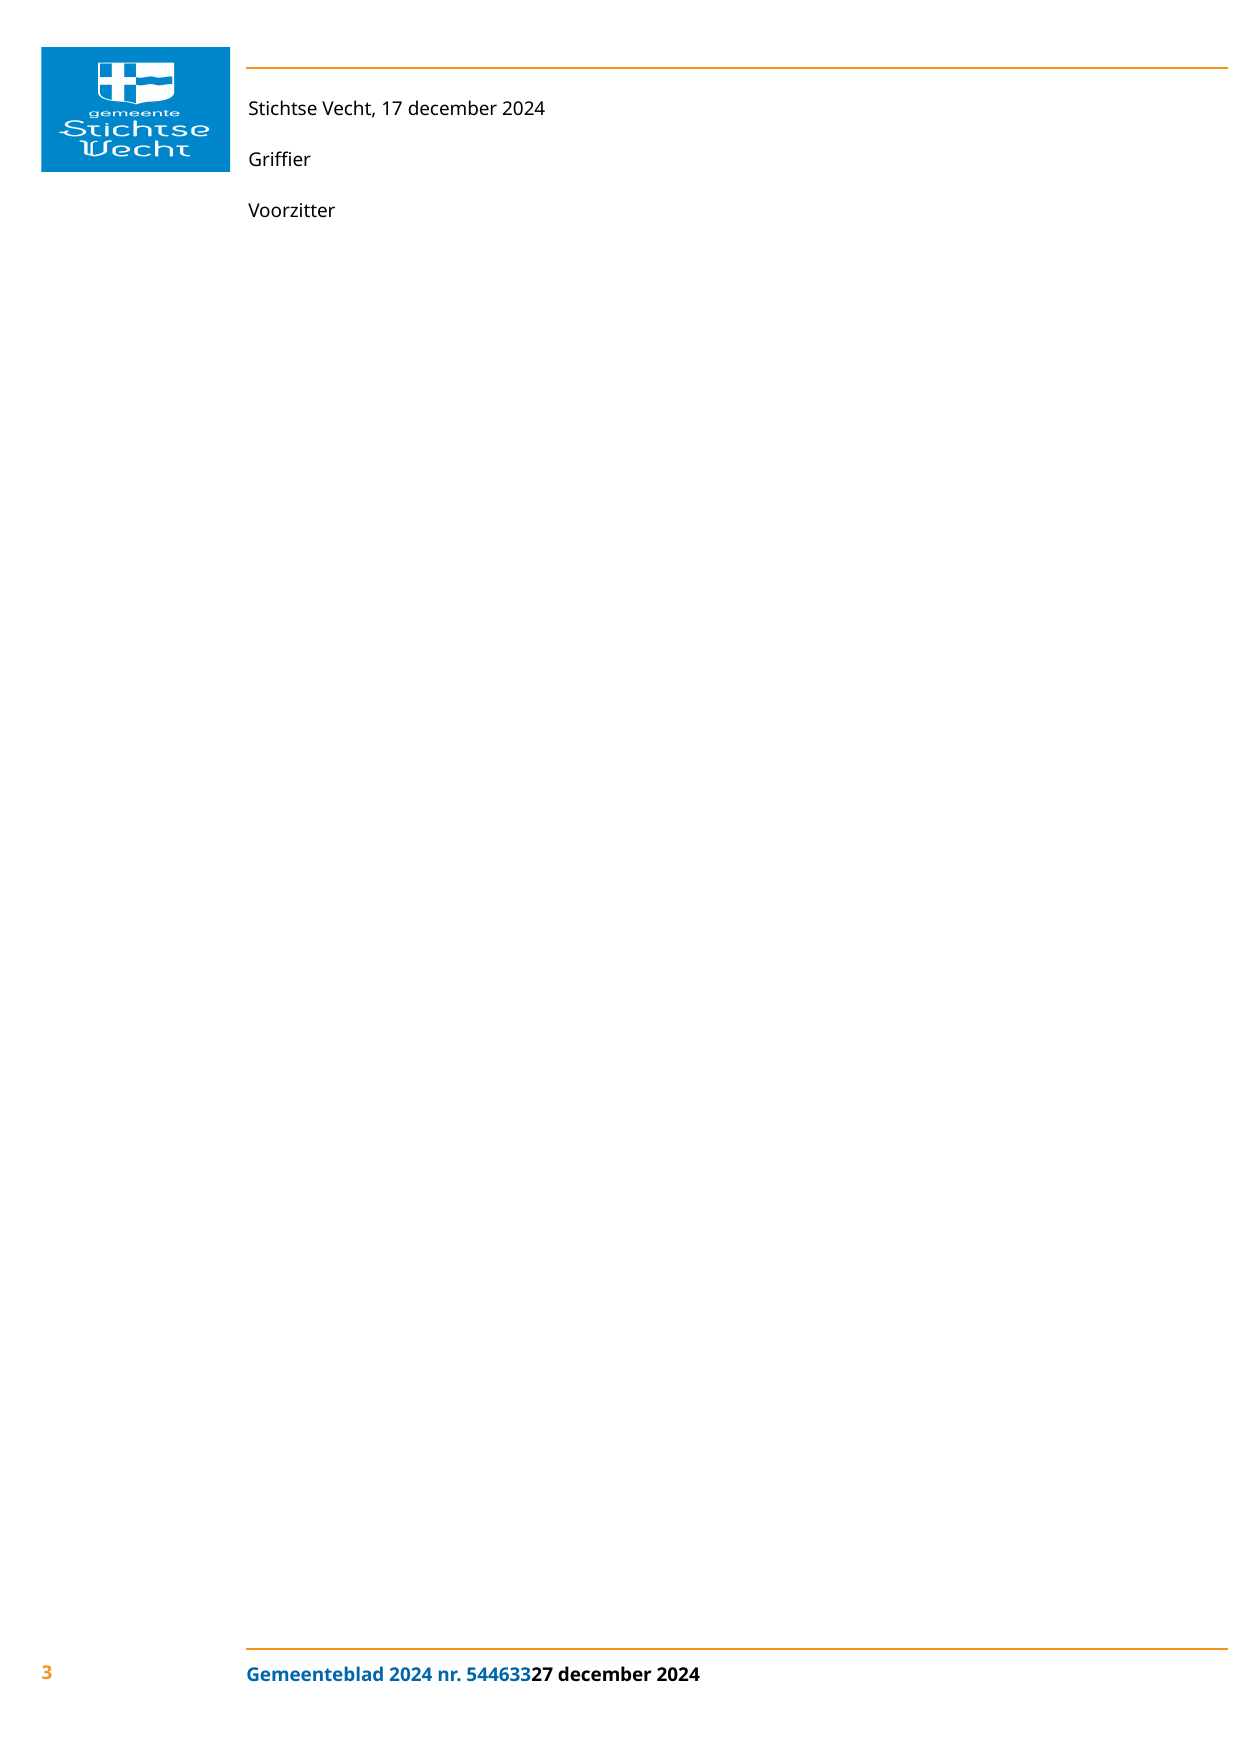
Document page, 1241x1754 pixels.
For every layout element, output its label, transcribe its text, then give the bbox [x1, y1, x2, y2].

picture [99, 63, 135, 101]
picture [137, 63, 174, 103]
text Voorzitter [248, 198, 1152, 223]
text Stichtse Vecht, 17 december 2024 [248, 95, 1152, 121]
text Griffier [248, 146, 1152, 172]
